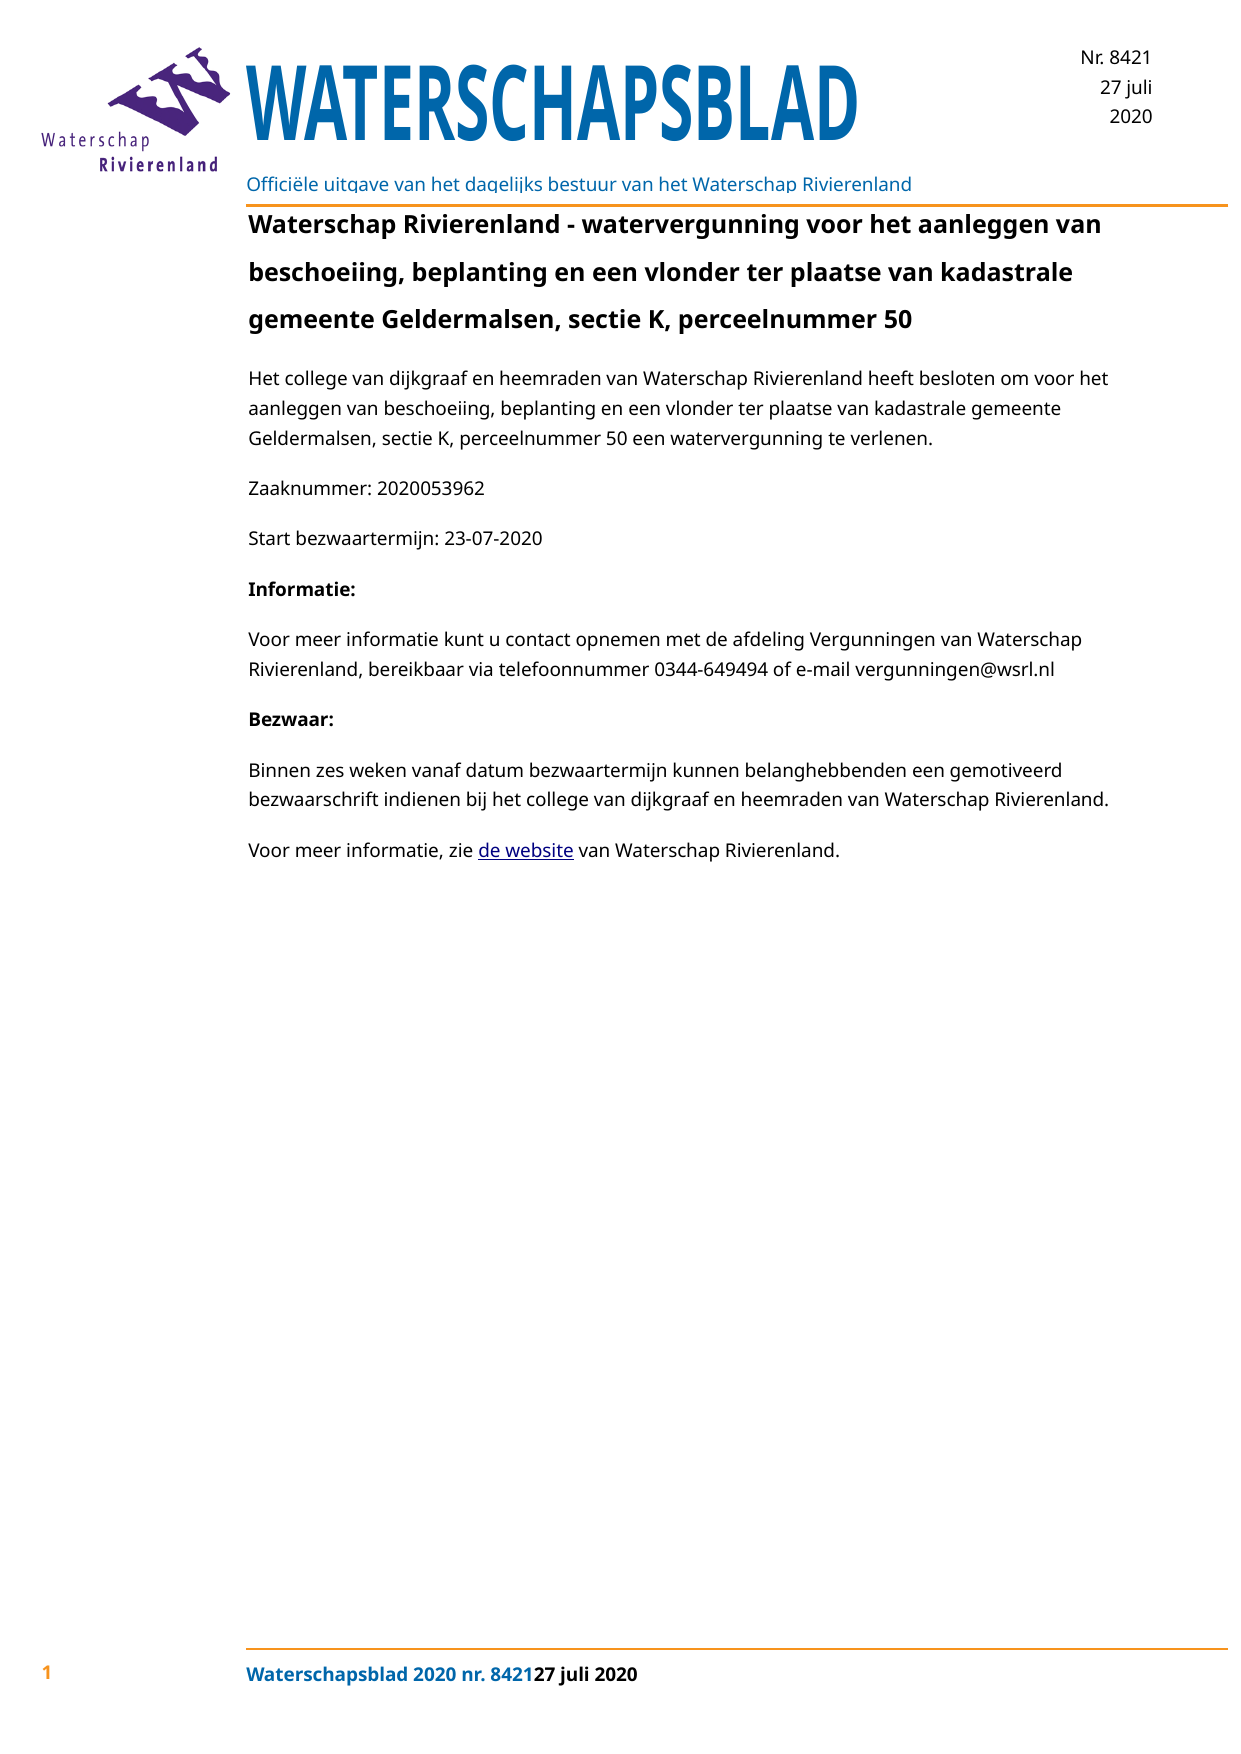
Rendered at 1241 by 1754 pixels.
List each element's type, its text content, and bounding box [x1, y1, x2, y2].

text Voor meer informatie, zie de website van Waterschap Rivierenland. [248, 837, 1152, 862]
text Bezwaar: [248, 706, 1152, 732]
text Zaaknummer: 2020053962 [248, 475, 1152, 501]
text Voor meer informatie kunt u contact opnemen met de afdeling Vergunningen van Waterschap Rivierenland, bereikbaar via telefoonnummer 0344-649494 of e-mail vergunningen@wsrl.nl [248, 626, 1152, 682]
text Het college van dijkgraaf en heemraden van Waterschap Rivierenland heeft besloten om voor het aanleggen van beschoeiing, beplanting en een vlonder ter plaatse van kadastrale gemeente Geldermalsen, sectie K, perceelnummer 50 een watervergunning te verlenen. [248, 366, 1152, 450]
picture [41, 47, 231, 172]
text Binnen zes weken vanaf datum bezwaartermijn kunnen belanghebbenden een gemotiveerd bezwaarschrift indienen bij het college van dijkgraaf en heemraden van Waterschap Rivierenland. [248, 757, 1152, 812]
text Informatie: [248, 576, 1152, 602]
text Start bezwaartermijn: 23-07-2020 [248, 526, 1152, 551]
text Waterschap Rivierenland - watervergunning voor het aanleggen van beschoeiing, beplanting en een vlonder ter plaatse van kadastrale gemeente Geldermalsen, sectie K, perceelnummer 50 [248, 207, 1152, 336]
